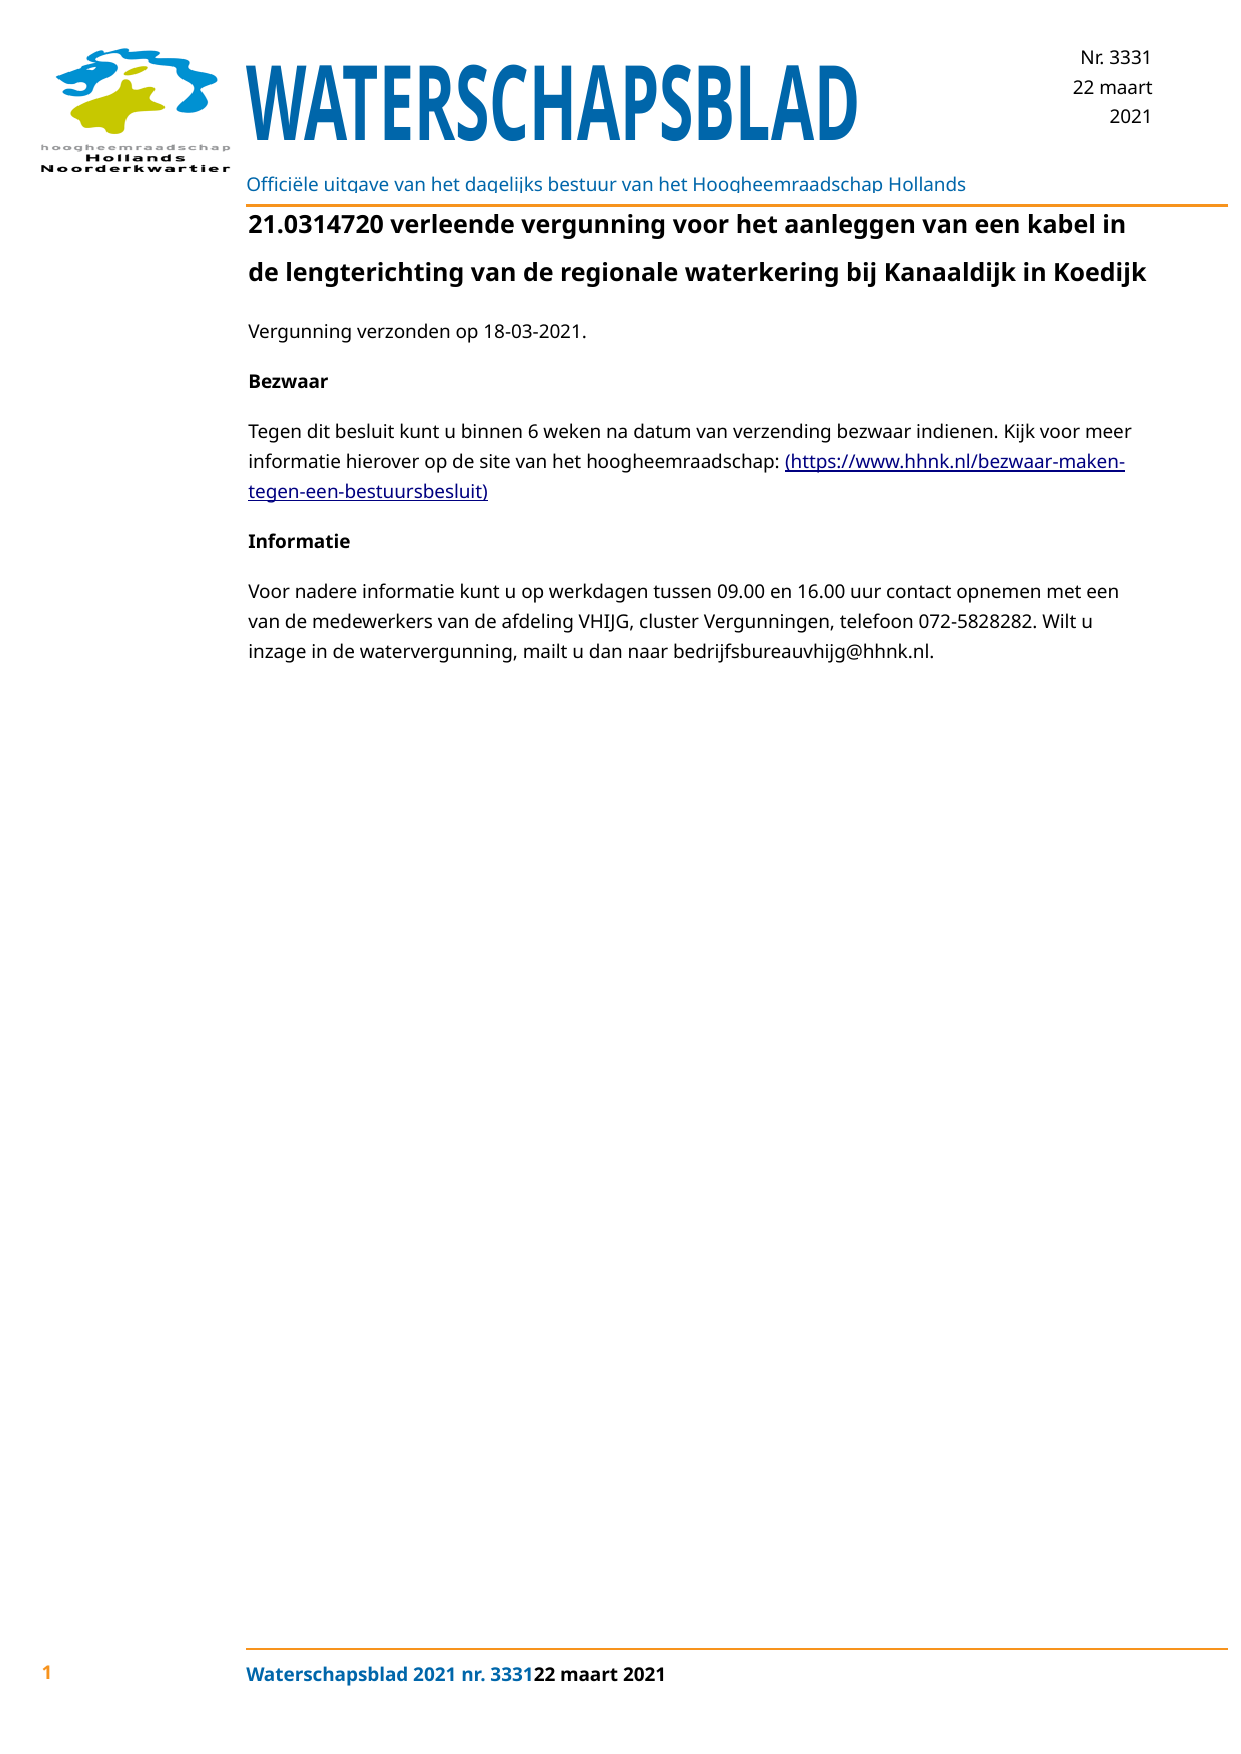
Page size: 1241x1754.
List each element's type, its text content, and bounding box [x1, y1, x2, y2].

text Vergunning verzonden op 18-03-2021. [248, 318, 1152, 344]
text Informatie [248, 528, 1152, 554]
text Tegen dit besluit kunt u binnen 6 weken na datum van verzending bezwaar indienen. Kijk voor meer informatie hierover op de site van het hoogheemraadschap: (https://www.hhnk.nl/bezwaar-maken-tegen-een-bestuursbesluit) [248, 419, 1152, 504]
text 21.0314720 verleende vergunning voor het aanleggen van een kabel in de lengterichting van de regionale waterkering bij Kanaaldijk in Koedijk [248, 207, 1152, 288]
picture [41, 47, 231, 172]
text Bezwaar [248, 368, 1152, 394]
text Voor nadere informatie kunt u op werkdagen tussen 09.00 en 16.00 uur contact opnemen met een van de medewerkers van de afdeling VHIJG, cluster Vergunningen, telefoon 072-5828282. Wilt u inzage in de watervergunning, mailt u dan naar bedrijfsbureauvhijg@hhnk.nl. [248, 579, 1152, 664]
